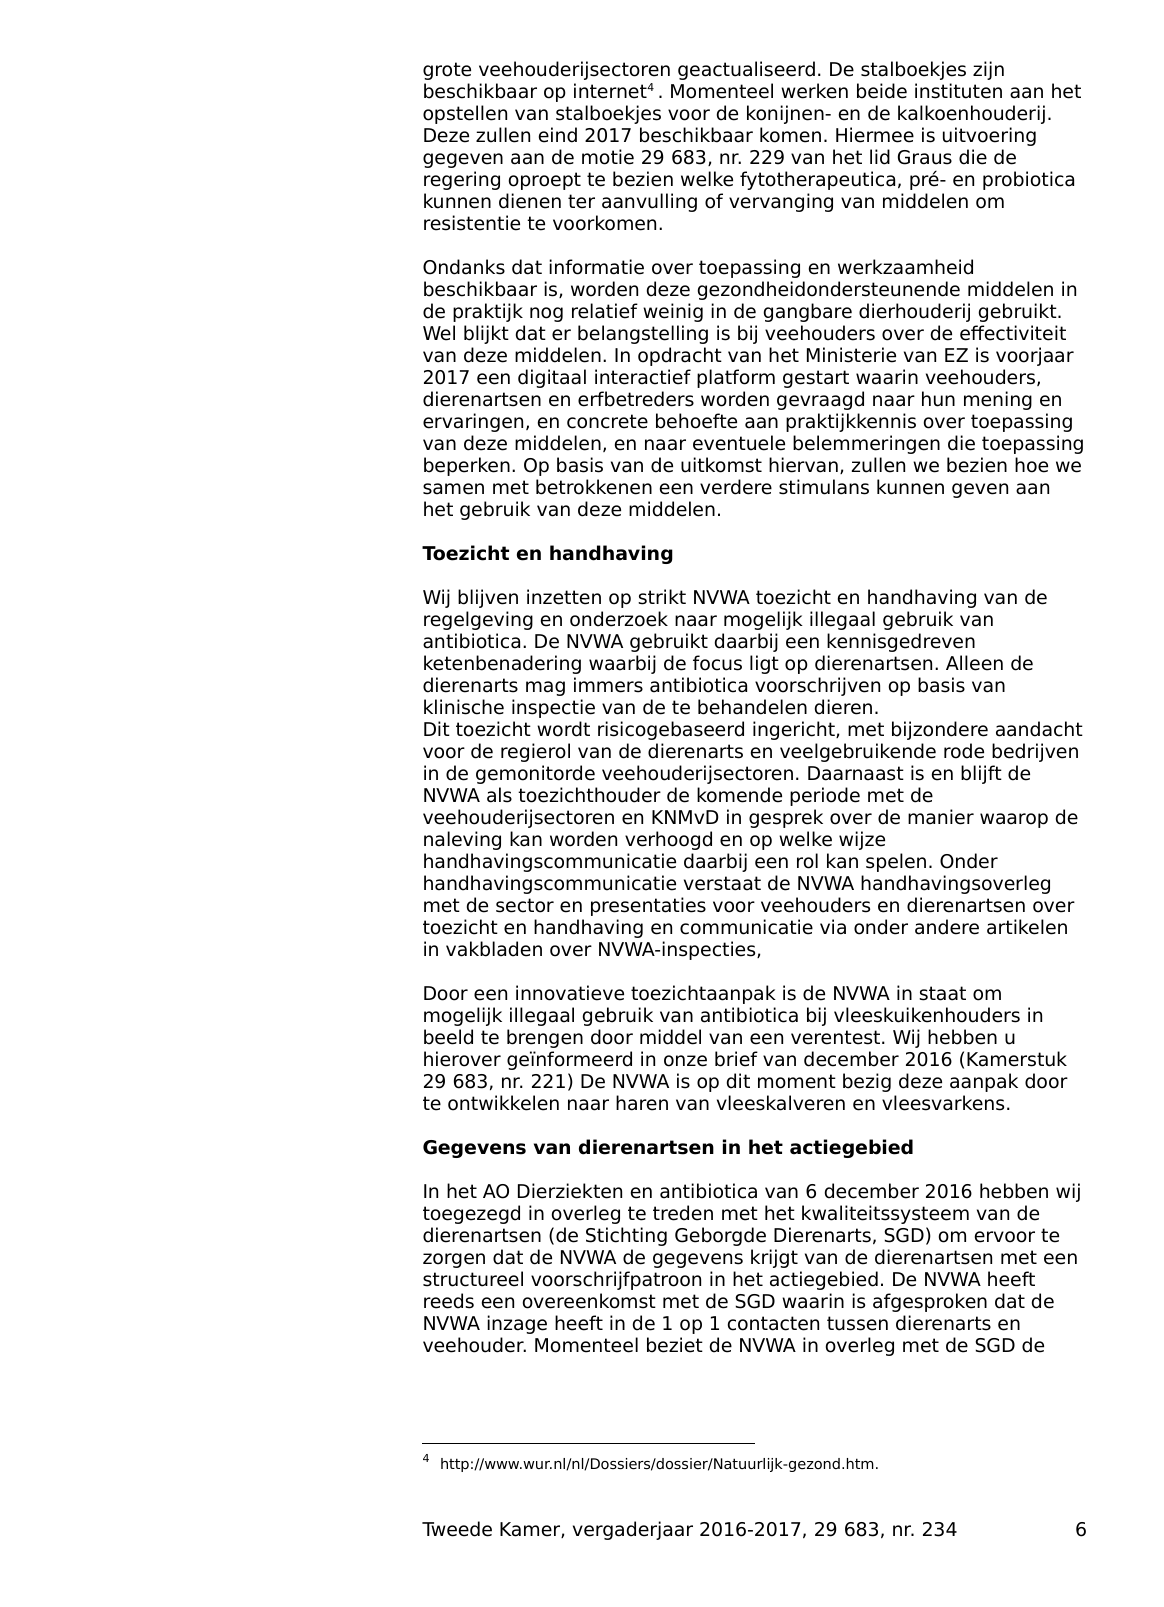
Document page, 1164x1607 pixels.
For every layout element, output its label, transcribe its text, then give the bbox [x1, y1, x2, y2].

text Wij blijven inzetten op strikt NVWA toezicht en handhaving van de regelgeving en onderzoek naar mogelijk illegaal gebruik van antibiotica. De NVWA gebruikt daarbij een kennisgedreven ketenbenadering waarbij de focus ligt op dierenartsen. Alleen de dierenarts mag immers antibiotica voorschrijven op basis van klinische inspectie van de te behandelen dieren. [422, 587, 1087, 719]
text Door een innovatieve toezichtaanpak is de NVWA in staat om mogelijk illegaal gebruik van antibiotica bij vleeskuikenhouders in beeld te brengen door middel van een verentest. Wij hebben u hierover geïnformeerd in onze brief van december 2016 (Kamerstuk 29 683, nr. 221) De NVWA is op dit moment bezig deze aanpak door te ontwikkelen naar haren van vleeskalveren en vleesvarkens. [422, 983, 1087, 1115]
text Dit toezicht wordt risicogebaseerd ingericht, met bijzondere aandacht voor de regierol van de dierenarts en veelgebruikende rode bedrijven in de gemonitorde veehouderijsectoren. Daarnaast is en blijft de NVWA als toezichthouder de komende periode met de veehouderijsectoren en KNMvD in gesprek over de manier waarop de naleving kan worden verhoogd en op welke wijze handhavingscommunicatie daarbij een rol kan spelen. Onder handhavingscommunicatie verstaat de NVWA handhavingsoverleg met de sector en presentaties voor veehouders en dierenartsen over toezicht en handhaving en communicatie via onder andere artikelen in vakbladen over NVWA-inspecties, [422, 719, 1087, 961]
text http://www.wur.nl/nl/Dossiers/dossier/Natuurlijk-gezond.htm. [422, 1452, 1087, 1474]
subtitle Gegevens van dierenartsen in het actiegebied [422, 1137, 1087, 1159]
text In het AO Dierziekten en antibiotica van 6 december 2016 hebben wij toegezegd in overleg te treden met het kwaliteitssysteem van de dierenartsen (de Stichting Geborgde Dierenarts, SGD) om ervoor te zorgen dat de NVWA de gegevens krijgt van de dierenartsen met een structureel voorschrijfpatroon in het actiegebied. De NVWA heeft reeds een overeenkomst met de SGD waarin is afgesproken dat de NVWA inzage heeft in de 1 op 1 contacten tussen dierenarts en veehouder. Momenteel beziet de NVWA in overleg met de SGD de [422, 1181, 1087, 1357]
text Ondanks dat informatie over toepassing en werkzaamheid beschikbaar is, worden deze gezondheidondersteunende middelen in de praktijk nog relatief weinig in de gangbare dierhouderij gebruikt. Wel blijkt dat er belangstelling is bij veehouders over de effectiviteit van deze middelen. In opdracht van het Ministerie van EZ is voorjaar 2017 een digitaal interactief platform gestart waarin veehouders, dierenartsen en erfbetreders worden gevraagd naar hun mening en ervaringen, en concrete behoefte aan praktijkkennis over toepassing van deze middelen, en naar eventuele belemmeringen die toepassing beperken. Op basis van de uitkomst hiervan, zullen we bezien hoe we samen met betrokkenen een verdere stimulans kunnen geven aan het gebruik van deze middelen. [422, 257, 1087, 521]
subtitle Toezicht en handhaving [422, 543, 1087, 565]
text grote veehouderijsectoren geactualiseerd. De stalboekjes zijn beschikbaar op internet. Momenteel werken beide instituten aan het opstellen van stalboekjes voor de konijnen- en de kalkoenhouderij. Deze zullen eind 2017 beschikbaar komen. Hiermee is uitvoering gegeven aan de motie 29 683, nr. 229 van het lid Graus die de regering oproept te bezien welke fytotherapeutica, pré- en probiotica kunnen dienen ter aanvulling of vervanging van middelen om resistentie te voorkomen. [422, 59, 1087, 235]
